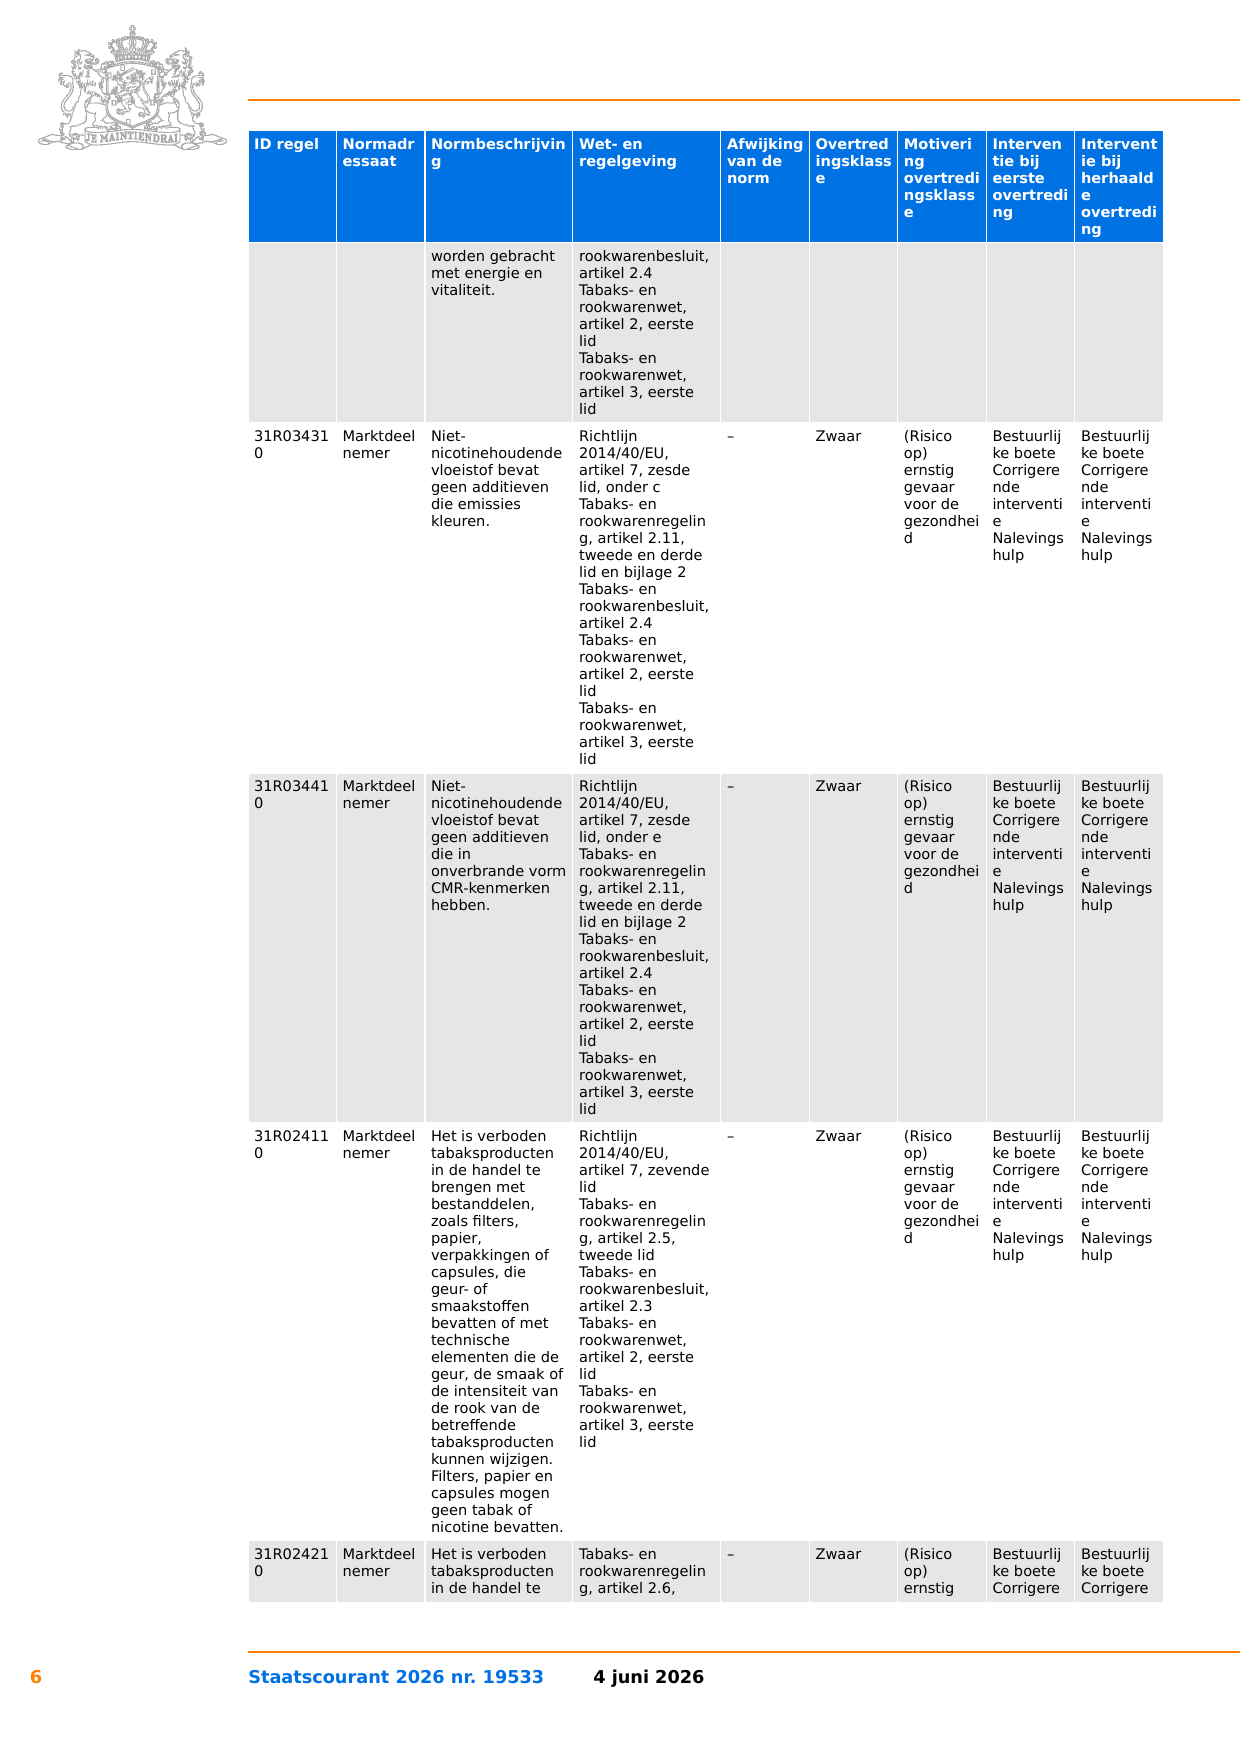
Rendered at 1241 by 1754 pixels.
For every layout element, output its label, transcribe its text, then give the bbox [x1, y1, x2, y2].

table_cell [721, 243, 809, 422]
table_cell Zwaar [810, 1124, 897, 1540]
table_cell Bestuurlijke boete Corrigerende interventie Nalevingshulp [987, 424, 1074, 772]
table_header Motivering overtredingsklasse [898, 131, 986, 242]
picture [38, 25, 227, 150]
table_cell (Risico op) ernstig [898, 1541, 986, 1602]
table_cell rookwarenbesluit, artikel 2.4 Tabaks- en rookwarenwet, artikel 2, eerste lid Tabaks- en rookwarenwet, artikel 3, eerste lid [573, 243, 720, 422]
table_cell Marktdeelnemer [337, 774, 424, 1122]
table_cell worden gebracht met energie en vitaliteit. [426, 243, 572, 422]
table_cell – [721, 424, 809, 772]
table_cell 31R024110 [249, 1124, 336, 1540]
table_header Wet- en regelgeving [573, 131, 720, 242]
table_cell Bestuurlijke boete Corrigerende interventie Nalevingshulp [987, 774, 1074, 1122]
table_cell (Risico op) ernstig gevaar voor de gezondheid [898, 774, 986, 1122]
table_header Afwijking van de norm [721, 131, 809, 242]
table_header Interventie bij eerste overtreding [987, 131, 1074, 242]
table_cell Bestuurlijke boete Corrigerende interventie Nalevingshulp [1075, 1124, 1163, 1540]
table_cell 31R034410 [249, 774, 336, 1122]
table_cell Niet-nicotinehoudende vloeistof bevat geen additieven die in onverbrande vorm CMR-kenmerken hebben. [426, 774, 572, 1122]
table_header ID regel [249, 131, 336, 242]
table_cell [987, 243, 1074, 422]
table_cell Tabaks- en rookwarenregeling, artikel 2.6, [573, 1541, 720, 1602]
table_cell Bestuurlijke boete Corrigere [1075, 1541, 1163, 1602]
table_header Overtredingsklasse [810, 131, 897, 242]
table_cell Het is verboden tabaksproducten in de handel te [426, 1541, 572, 1602]
table_header Normadressaat [337, 131, 424, 242]
table_cell [898, 243, 986, 422]
table_cell Bestuurlijke boete Corrigerende interventie Nalevingshulp [987, 1124, 1074, 1540]
table_cell – [721, 1124, 809, 1540]
table_cell Bestuurlijke boete Corrigerende interventie Nalevingshulp [1075, 774, 1163, 1122]
table_cell Zwaar [810, 1541, 897, 1602]
table_cell (Risico op) ernstig gevaar voor de gezondheid [898, 424, 986, 772]
table_cell – [721, 1541, 809, 1602]
table_cell Niet-nicotinehoudende vloeistof bevat geen additieven die emissies kleuren. [426, 424, 572, 772]
table_cell Marktdeelnemer [337, 1541, 424, 1602]
table_cell Zwaar [810, 424, 897, 772]
table_cell [337, 243, 424, 422]
table_cell Richtlijn 2014/40/EU, artikel 7, zevende lid Tabaks- en rookwarenregeling, artikel 2.5, tweede lid Tabaks- en rookwarenbesluit, artikel 2.3 Tabaks- en rookwarenwet, artikel 2, eerste lid Tabaks- en rookwarenwet, artikel 3, eerste lid [573, 1124, 720, 1540]
table_cell Bestuurlijke boete Corrigerende interventie Nalevingshulp [1075, 424, 1163, 772]
table_cell Het is verboden tabaksproducten in de handel te brengen met bestanddelen, zoals filters, papier, verpakkingen of capsules, die geur- of smaakstoffen bevatten of met technische elementen die de geur, de smaak of de intensiteit van de rook van de betreffende tabaksproducten kunnen wijzigen. Filters, papier en capsules mogen geen tabak of nicotine bevatten. [426, 1124, 572, 1540]
table_cell [1075, 243, 1163, 422]
table_cell Marktdeelnemer [337, 424, 424, 772]
table_cell (Risico op) ernstig gevaar voor de gezondheid [898, 1124, 986, 1540]
table_cell Zwaar [810, 774, 897, 1122]
table_cell Richtlijn 2014/40/EU, artikel 7, zesde lid, onder c Tabaks- en rookwarenregeling, artikel 2.11, tweede en derde lid en bijlage 2 Tabaks- en rookwarenbesluit, artikel 2.4 Tabaks- en rookwarenwet, artikel 2, eerste lid Tabaks- en rookwarenwet, artikel 3, eerste lid [573, 424, 720, 772]
table_cell 31R024210 [249, 1541, 336, 1602]
table_cell [810, 243, 897, 422]
table_cell Richtlijn 2014/40/EU, artikel 7, zesde lid, onder e Tabaks- en rookwarenregeling, artikel 2.11, tweede en derde lid en bijlage 2 Tabaks- en rookwarenbesluit, artikel 2.4 Tabaks- en rookwarenwet, artikel 2, eerste lid Tabaks- en rookwarenwet, artikel 3, eerste lid [573, 774, 720, 1122]
table_cell – [721, 774, 809, 1122]
table_header Interventie bij herhaalde overtreding [1075, 131, 1163, 242]
table_cell Marktdeelnemer [337, 1124, 424, 1540]
table_header Normbeschrijving [426, 131, 572, 242]
table_cell [249, 243, 336, 422]
table_cell 31R034310 [249, 424, 336, 772]
table_cell Bestuurlijke boete Corrigere [987, 1541, 1074, 1602]
